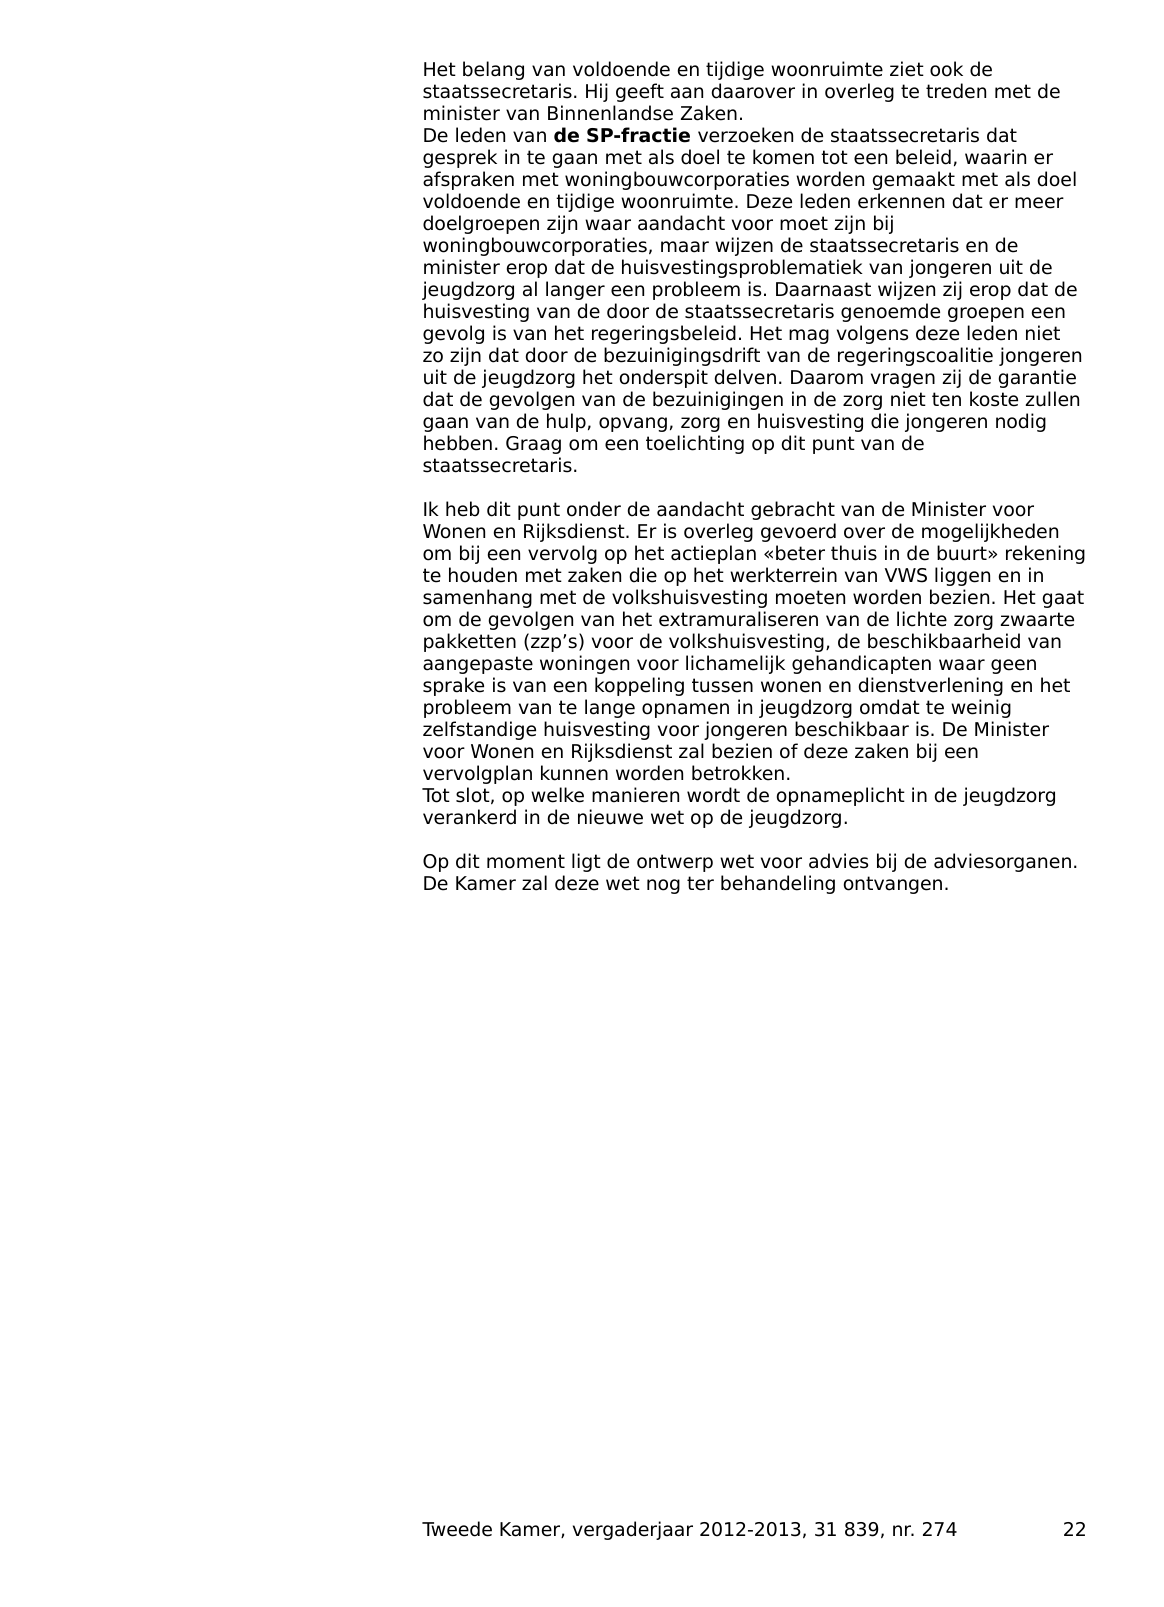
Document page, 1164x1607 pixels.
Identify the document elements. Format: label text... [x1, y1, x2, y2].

text Tot slot, op welke manieren wordt de opnameplicht in de jeugdzorg verankerd in de nieuwe wet op de jeugdzorg. [422, 784, 1087, 828]
text Ik heb dit punt onder de aandacht gebracht van de Minister voor Wonen en Rijksdienst. Er is overleg gevoerd over de mogelijkheden om bij een vervolg op het actieplan «beter thuis in de buurt» rekening te houden met zaken die op het werkterrein van VWS liggen en in samenhang met de volkshuisvesting moeten worden bezien. Het gaat om de gevolgen van het extramuraliseren van de lichte zorg zwaarte pakketten (zzp’s) voor de volkshuisvesting, de beschikbaarheid van aangepaste woningen voor lichamelijk gehandicapten waar geen sprake is van een koppeling tussen wonen en dienstverlening en het probleem van te lange opnamen in jeugdzorg omdat te weinig zelfstandige huisvesting voor jongeren beschikbaar is. De Minister voor Wonen en Rijksdienst zal bezien of deze zaken bij een vervolgplan kunnen worden betrokken. [422, 499, 1087, 784]
text Op dit moment ligt de ontwerp wet voor advies bij de adviesorganen. De Kamer zal deze wet nog ter behandeling ontvangen. [422, 851, 1087, 895]
text De leden van de SP-fractie verzoeken de staatssecretaris dat gesprek in te gaan met als doel te komen tot een beleid, waarin er afspraken met woningbouwcorporaties worden gemaakt met als doel voldoende en tijdige woonruimte. Deze leden erkennen dat er meer doelgroepen zijn waar aandacht voor moet zijn bij woningbouwcorporaties, maar wijzen de staatssecretaris en de minister erop dat de huisvestingsproblematiek van jongeren uit de jeugdzorg al langer een probleem is. Daarnaast wijzen zij erop dat de huisvesting van de door de staatssecretaris genoemde groepen een gevolg is van het regeringsbeleid. Het mag volgens deze leden niet zo zijn dat door de bezuinigingsdrift van de regeringscoalitie jongeren uit de jeugdzorg het onderspit delven. Daarom vragen zij de garantie dat de gevolgen van de bezuinigingen in de zorg niet ten koste zullen gaan van de hulp, opvang, zorg en huisvesting die jongeren nodig hebben. Graag om een toelichting op dit punt van de staatssecretaris. [422, 125, 1087, 477]
text Het belang van voldoende en tijdige woonruimte ziet ook de staatssecretaris. Hij geeft aan daarover in overleg te treden met de minister van Binnenlandse Zaken. [422, 59, 1087, 125]
